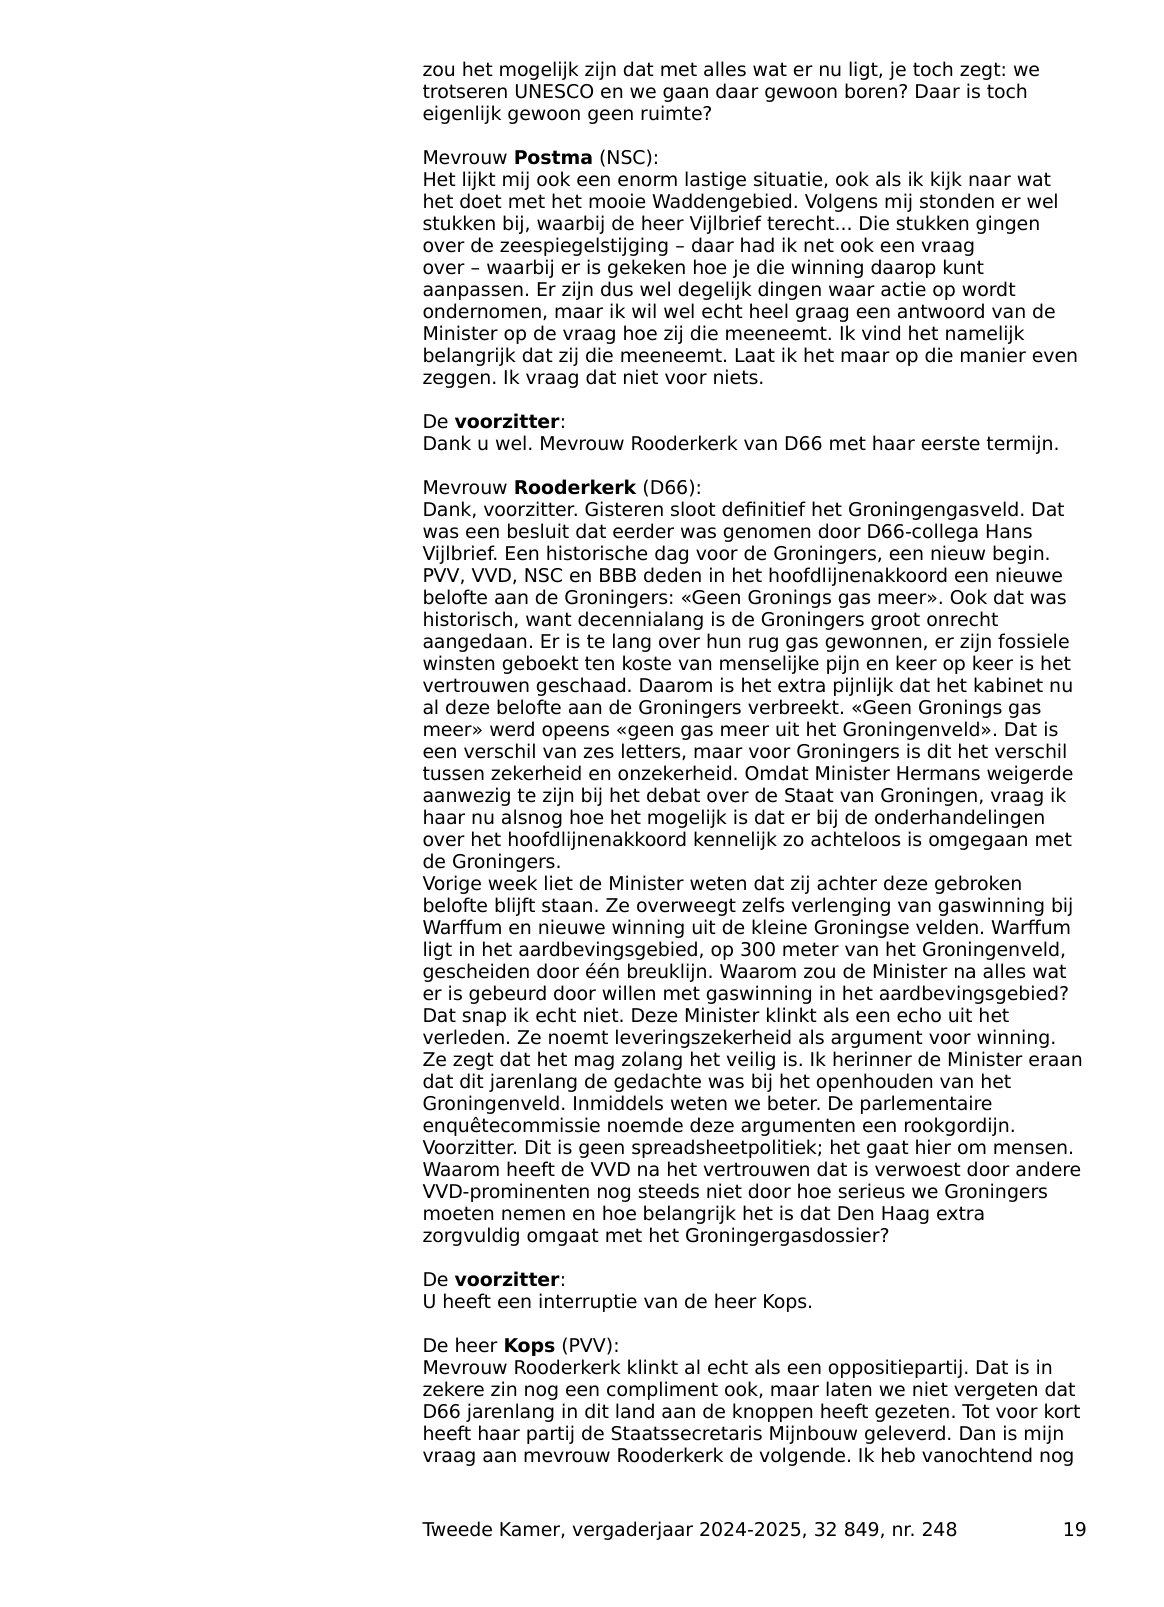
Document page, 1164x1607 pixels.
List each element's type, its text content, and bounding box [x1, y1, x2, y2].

text Voorzitter. Dit is geen spreadsheetpolitiek; het gaat hier om mensen. Waarom heeft de VVD na het vertrouwen dat is verwoest door andere VVD-prominenten nog steeds niet door hoe serieus we Groningers moeten nemen en hoe belangrijk het is dat Den Haag extra zorgvuldig omgaat met het Groningergasdossier? [422, 1137, 1087, 1247]
text De heer Kops (PVV): [422, 1335, 1087, 1357]
text Mevrouw Rooderkerk klinkt al echt als een oppositiepartij. Dat is in zekere zin nog een compliment ook, maar laten we niet vergeten dat D66 jarenlang in dit land aan de knoppen heeft gezeten. Tot voor kort heeft haar partij de Staatssecretaris Mijnbouw geleverd. Dan is mijn vraag aan mevrouw Rooderkerk de volgende. Ik heb vanochtend nog [422, 1357, 1087, 1467]
text Vorige week liet de Minister weten dat zij achter deze gebroken belofte blijft staan. Ze overweegt zelfs verlenging van gaswinning bij Warffum en nieuwe winning uit de kleine Groningse velden. Warffum ligt in het aardbevingsgebied, op 300 meter van het Groningenveld, gescheiden door één breuklijn. Waarom zou de Minister na alles wat er is gebeurd door willen met gaswinning in het aardbevingsgebied? Dat snap ik echt niet. Deze Minister klinkt als een echo uit het verleden. Ze noemt leveringszekerheid als argument voor winning. Ze zegt dat het mag zolang het veilig is. Ik herinner de Minister eraan dat dit jarenlang de gedachte was bij het openhouden van het Groningenveld. Inmiddels weten we beter. De parlementaire enquêtecommissie noemde deze argumenten een rookgordijn. [422, 873, 1087, 1137]
text De voorzitter: [422, 1269, 1087, 1291]
text Mevrouw Rooderkerk (D66): [422, 477, 1087, 499]
text Dank u wel. Mevrouw Rooderkerk van D66 met haar eerste termijn. [422, 433, 1087, 455]
text U heeft een interruptie van de heer Kops. [422, 1291, 1087, 1313]
text zou het mogelijk zijn dat met alles wat er nu ligt, je toch zegt: we trotseren UNESCO en we gaan daar gewoon boren? Daar is toch eigenlijk gewoon geen ruimte? [422, 59, 1087, 125]
text Het lijkt mij ook een enorm lastige situatie, ook als ik kijk naar wat het doet met het mooie Waddengebied. Volgens mij stonden er wel stukken bij, waarbij de heer Vijlbrief terecht... Die stukken gingen over de zeespiegelstijging – daar had ik net ook een vraag over – waarbij er is gekeken hoe je die winning daarop kunt aanpassen. Er zijn dus wel degelijk dingen waar actie op wordt ondernomen, maar ik wil wel echt heel graag een antwoord van de Minister op de vraag hoe zij die meeneemt. Ik vind het namelijk belangrijk dat zij die meeneemt. Laat ik het maar op die manier even zeggen. Ik vraag dat niet voor niets. [422, 169, 1087, 389]
text De voorzitter: [422, 411, 1087, 433]
text Mevrouw Postma (NSC): [422, 147, 1087, 169]
text Dank, voorzitter. Gisteren sloot definitief het Groningengasveld. Dat was een besluit dat eerder was genomen door D66-collega Hans Vijlbrief. Een historische dag voor de Groningers, een nieuw begin. PVV, VVD, NSC en BBB deden in het hoofdlijnenakkoord een nieuwe belofte aan de Groningers: «Geen Gronings gas meer». Ook dat was historisch, want decennialang is de Groningers groot onrecht aangedaan. Er is te lang over hun rug gas gewonnen, er zijn fossiele winsten geboekt ten koste van menselijke pijn en keer op keer is het vertrouwen geschaad. Daarom is het extra pijnlijk dat het kabinet nu al deze belofte aan de Groningers verbreekt. «Geen Gronings gas meer» werd opeens «geen gas meer uit het Groningenveld». Dat is een verschil van zes letters, maar voor Groningers is dit het verschil tussen zekerheid en onzekerheid. Omdat Minister Hermans weigerde aanwezig te zijn bij het debat over de Staat van Groningen, vraag ik haar nu alsnog hoe het mogelijk is dat er bij de onderhandelingen over het hoofdlijnenakkoord kennelijk zo achteloos is omgegaan met de Groningers. [422, 499, 1087, 873]
